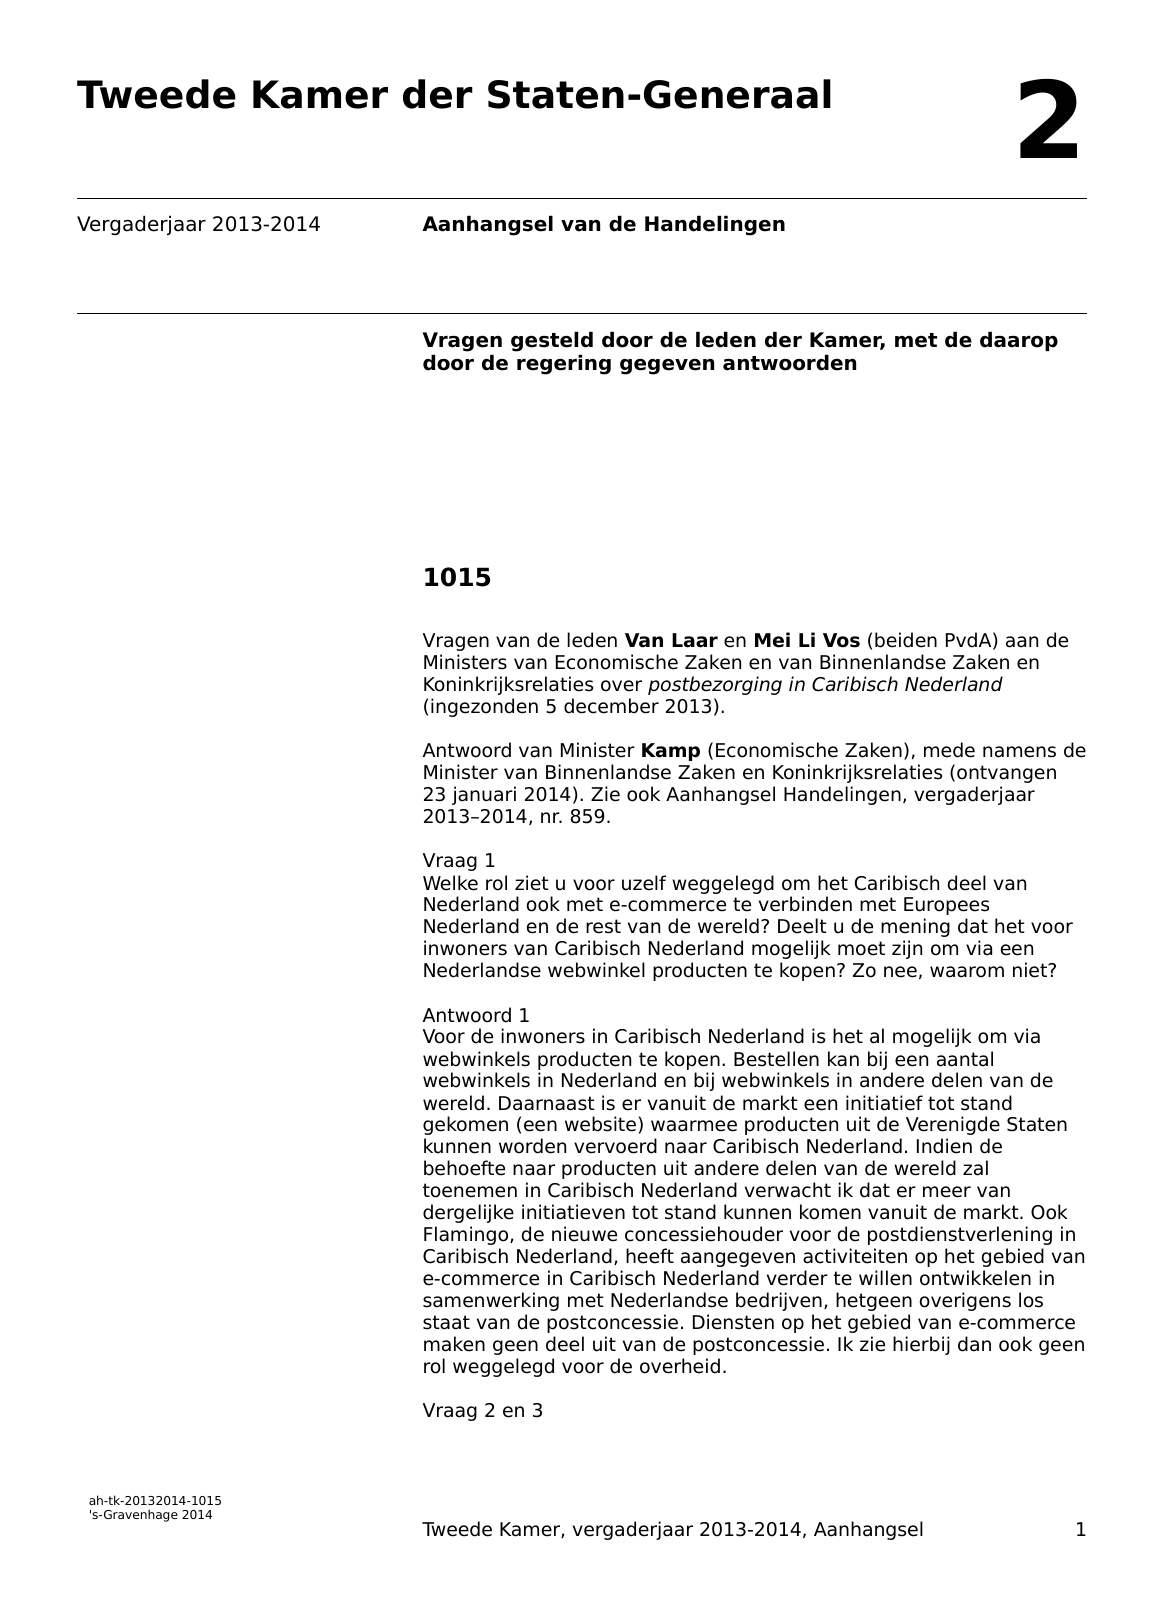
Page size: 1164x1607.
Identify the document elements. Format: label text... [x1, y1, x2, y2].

table_cell [77, 314, 422, 375]
text Antwoord 1 [422, 1004, 1087, 1026]
text Welke rol ziet u voor uzelf weggelegd om het Caribisch deel van Nederland ook met e-commerce te verbinden met Europees Nederland en de rest van de wereld? Deelt u de mening dat het voor inwoners van Caribisch Nederland mogelijk moet zijn om via een Nederlandse webwinkel producten te kopen? Zo nee, waarom niet? [422, 872, 1087, 982]
text ah-tk-20132014-1015 [88, 1494, 323, 1508]
text 's-Gravenhage 2014 [88, 1508, 323, 1522]
table_cell Vergaderjaar 2013-2014 [77, 199, 422, 313]
text 1015 [422, 563, 1087, 592]
text Voor de inwoners in Caribisch Nederland is het al mogelijk om via webwinkels producten te kopen. Bestellen kan bij een aantal webwinkels in Nederland en bij webwinkels in andere delen van de wereld. Daarnaast is er vanuit de markt een initiatief tot stand gekomen (een website) waarmee producten uit de Verenigde Staten kunnen worden vervoerd naar Caribisch Nederland. Indien de behoefte naar producten uit andere delen van de wereld zal toenemen in Caribisch Nederland verwacht ik dat er meer van dergelijke initiatieven tot stand kunnen komen vanuit de markt. Ook Flamingo, de nieuwe concessiehouder voor de postdienstverlening in Caribisch Nederland, heeft aangegeven activiteiten op het gebied van e-commerce in Caribisch Nederland verder te willen ontwikkelen in samenwerking met Nederlandse bedrijven, hetgeen overigens los staat van de postconcessie. Diensten op het gebied van e-commerce maken geen deel uit van de postconcessie. Ik zie hierbij dan ook geen rol weggelegd voor de overheid. [422, 1026, 1087, 1378]
table_header 2 [886, 59, 1087, 198]
text Vraag 2 en 3 [422, 1400, 1087, 1422]
text Antwoord van Minister Kamp (Economische Zaken), mede namens de Minister van Binnenlandse Zaken en Koninkrijksrelaties (ontvangen 23 januari 2014). Zie ook Aanhangsel Handelingen, vergaderjaar 2013–2014, nr. 859. [422, 740, 1087, 828]
text Vragen van de leden Van Laar en Mei Li Vos (beiden PvdA) aan de Ministers van Economische Zaken en van Binnenlandse Zaken en Koninkrijksrelaties over postbezorging in Caribisch Nederland (ingezonden 5 december 2013). [422, 630, 1087, 718]
table_header Tweede Kamer der Staten-Generaal [77, 59, 886, 198]
text Vraag 1 [422, 850, 1087, 872]
table_cell Vragen gesteld door de leden der Kamer, met de daarop door de regering gegeven antwoorden [422, 314, 1087, 375]
table_cell Aanhangsel van de Handelingen [422, 199, 1087, 313]
